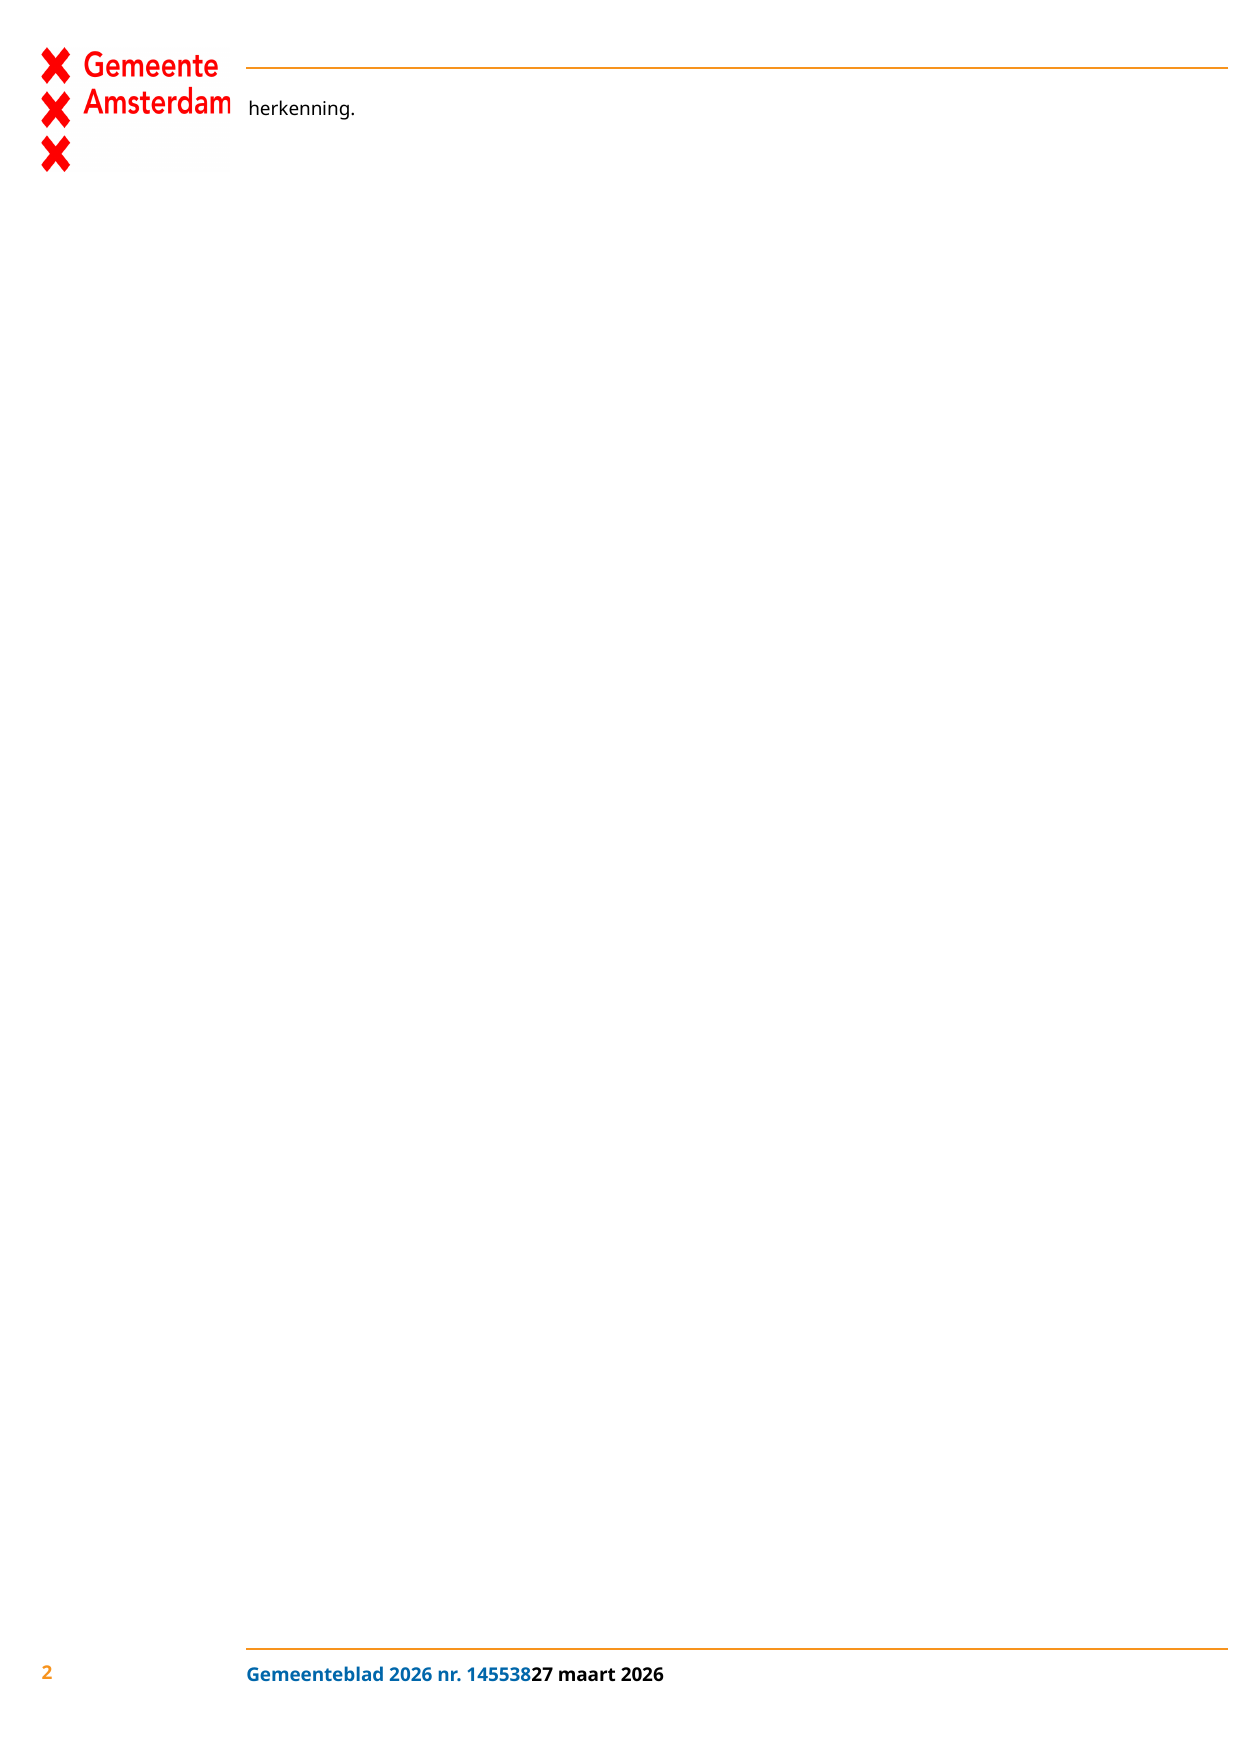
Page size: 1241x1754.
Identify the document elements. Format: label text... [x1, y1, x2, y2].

picture [41, 47, 231, 172]
text herkenning. [248, 95, 1152, 121]
